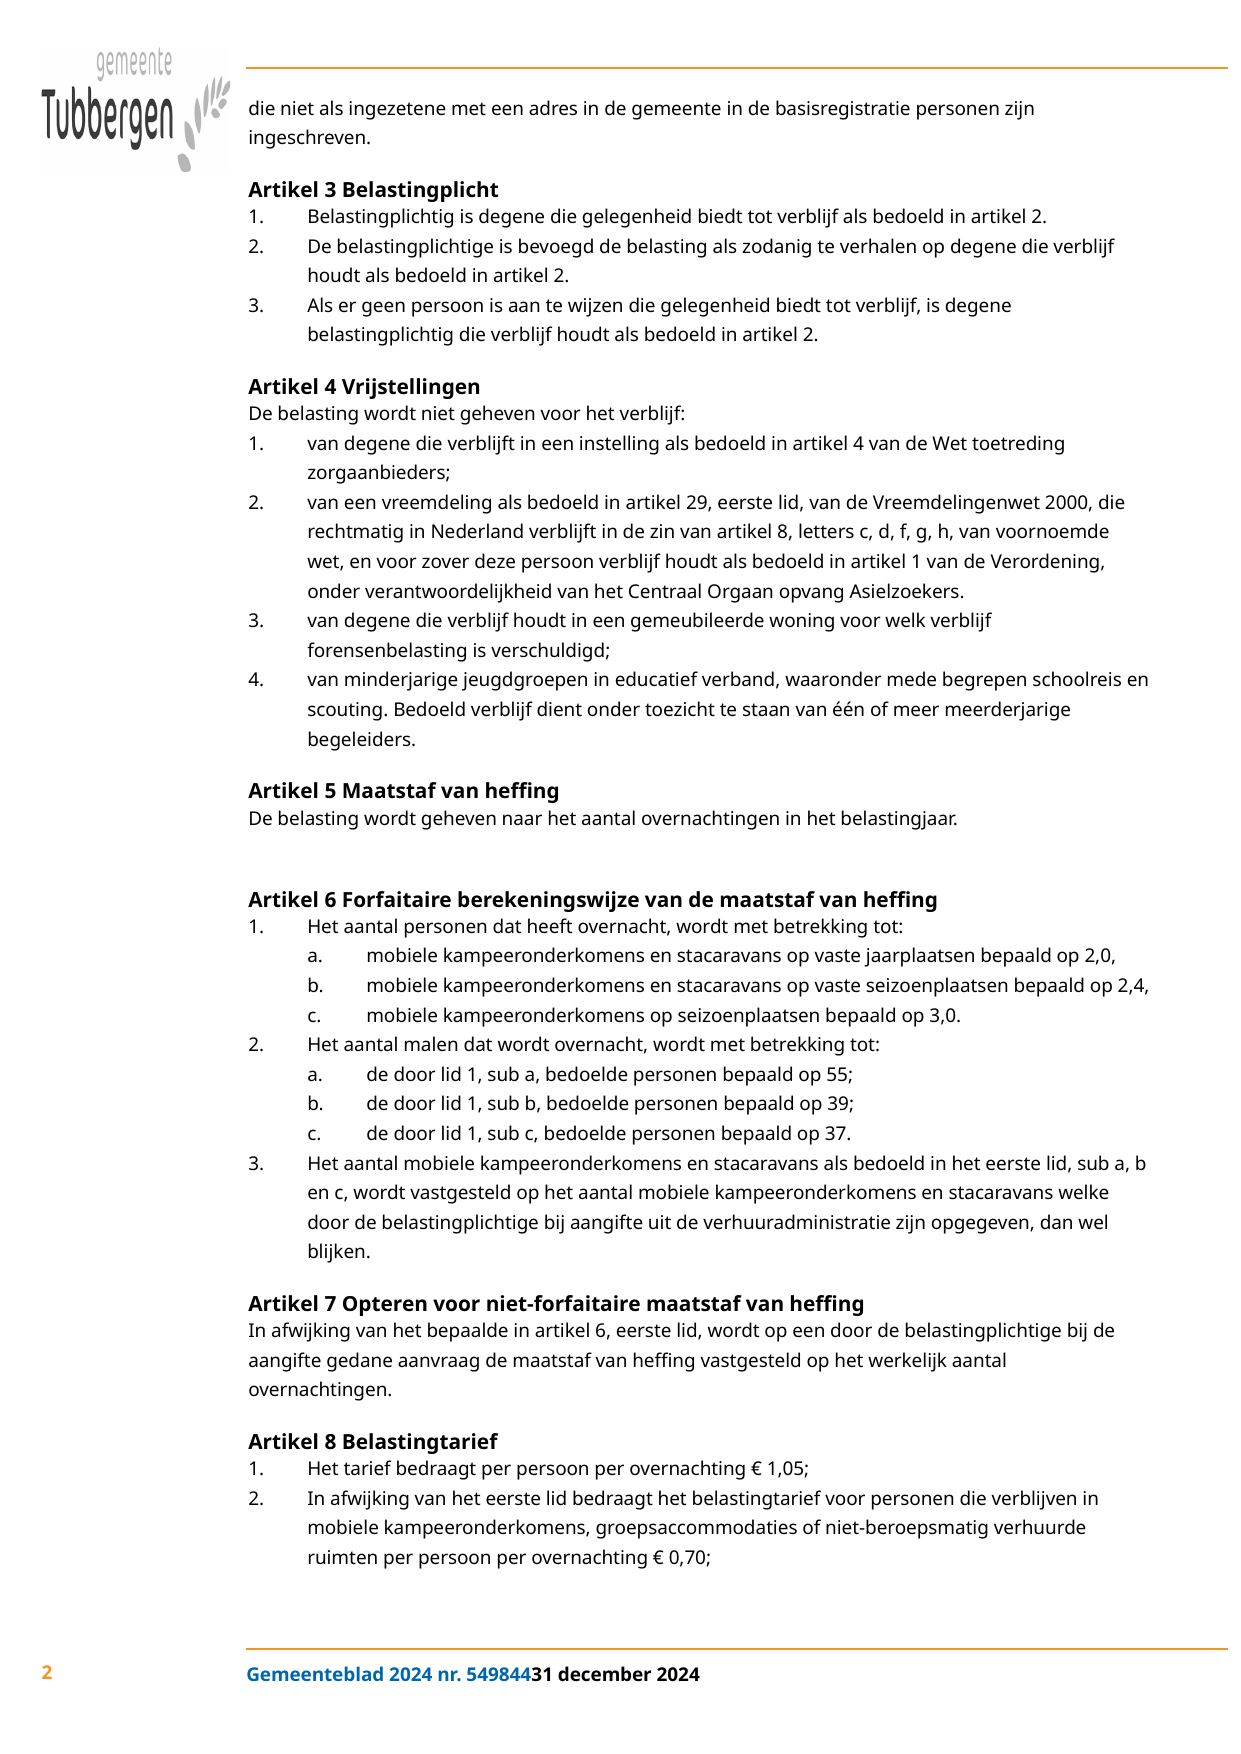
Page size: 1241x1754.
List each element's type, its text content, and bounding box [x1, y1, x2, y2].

list De belastingplichtige is bevoegd de belasting als zodanig te verhalen op degene die verblijf houdt als bedoeld in artikel 2. [248, 233, 1152, 288]
list de door lid 1, sub b, bedoelde personen bepaald op 39; [307, 1091, 1152, 1116]
text Artikel 8 Belastingtarief [248, 1427, 1152, 1455]
text De belasting wordt niet geheven voor het verblijf: [248, 400, 1152, 426]
text De belasting wordt geheven naar het aantal overnachtingen in het belastingjaar. [248, 805, 1152, 830]
list mobiele kampeeronderkomens en stacaravans op vaste jaarplaatsen bepaald op 2,0, [307, 943, 1152, 968]
list Het aantal mobiele kampeeronderkomens en stacaravans als bedoeld in het eerste lid, sub a, b en c, wordt vastgesteld op het aantal mobiele kampeeronderkomens en stacaravans welke door de belastingplichtige bij aangifte uit de verhuuradministratie zijn opgegeven, dan wel blijken. [248, 1150, 1152, 1264]
list Het aantal malen dat wordt overnacht, wordt met betrekking tot: [248, 1031, 1152, 1057]
text die niet als ingezetene met een adres in de gemeente in de basisregistratie personen zijn ingeschreven. [248, 95, 1152, 150]
text In afwijking van het bepaalde in artikel 6, eerste lid, wordt op een door de belastingplichtige bij de aangifte gedane aanvraag de maatstaf van heffing vastgesteld op het werkelijk aantal overnachtingen. [248, 1317, 1152, 1402]
text Artikel 7 Opteren voor niet-forfaitaire maatstaf van heffing [248, 1289, 1152, 1317]
list Als er geen persoon is aan te wijzen die gelegenheid biedt tot verblijf, is degene belastingplichtig die verblijf houdt als bedoeld in artikel 2. [248, 292, 1152, 347]
list mobiele kampeeronderkomens op seizoenplaatsen bepaald op 3,0. [307, 1002, 1152, 1028]
list Het aantal personen dat heeft overnacht, wordt met betrekking tot: [248, 913, 1152, 939]
list van degene die verblijf houdt in een gemeubileerde woning voor welk verblijf forensenbelasting is verschuldigd; [248, 607, 1152, 663]
list van minderjarige jeugdgroepen in educatief verband, waaronder mede begrepen schoolreis en scouting. Bedoeld verblijf dient onder toezicht te staan van één of meer meerderjarige begeleiders. [248, 667, 1152, 752]
list van degene die verblijft in een instelling als bedoeld in artikel 4 van de Wet toetreding zorgaanbieders; [248, 430, 1152, 485]
text Artikel 5 Maatstaf van heffing [248, 776, 1152, 805]
list de door lid 1, sub c, bedoelde personen bepaald op 37. [307, 1120, 1152, 1146]
list van een vreemdeling als bedoeld in artikel 29, eerste lid, van de Vreemdelingenwet 2000, die rechtmatig in Nederland verblijft in de zin van artikel 8, letters c, d, f, g, h, van voornoemde wet, en voor zover deze persoon verblijf houdt als bedoeld in artikel 1 van de Verordening, onder verantwoordelijkheid van het Centraal Orgaan opvang Asielzoekers. [248, 489, 1152, 604]
picture [41, 47, 231, 172]
list Belastingplichtig is degene die gelegenheid biedt tot verblijf als bedoeld in artikel 2. [248, 203, 1152, 229]
text Artikel 3 Belastingplicht [248, 175, 1152, 203]
list de door lid 1, sub a, bedoelde personen bepaald op 55; [307, 1061, 1152, 1087]
list In afwijking van het eerste lid bedraagt het belastingtarief voor personen die verblijven in mobiele kampeeronderkomens, groepsaccommodaties of niet-beroepsmatig verhuurde ruimten per persoon per overnachting € 0,70; [248, 1485, 1152, 1570]
list Het tarief bedraagt per persoon per overnachting € 1,05; [248, 1455, 1152, 1481]
list mobiele kampeeronderkomens en stacaravans op vaste seizoenplaatsen bepaald op 2,4, [307, 972, 1152, 998]
text Artikel 6 Forfaitaire berekeningswijze van de maatstaf van heffing [248, 885, 1152, 913]
text Artikel 4 Vrijstellingen [248, 372, 1152, 400]
